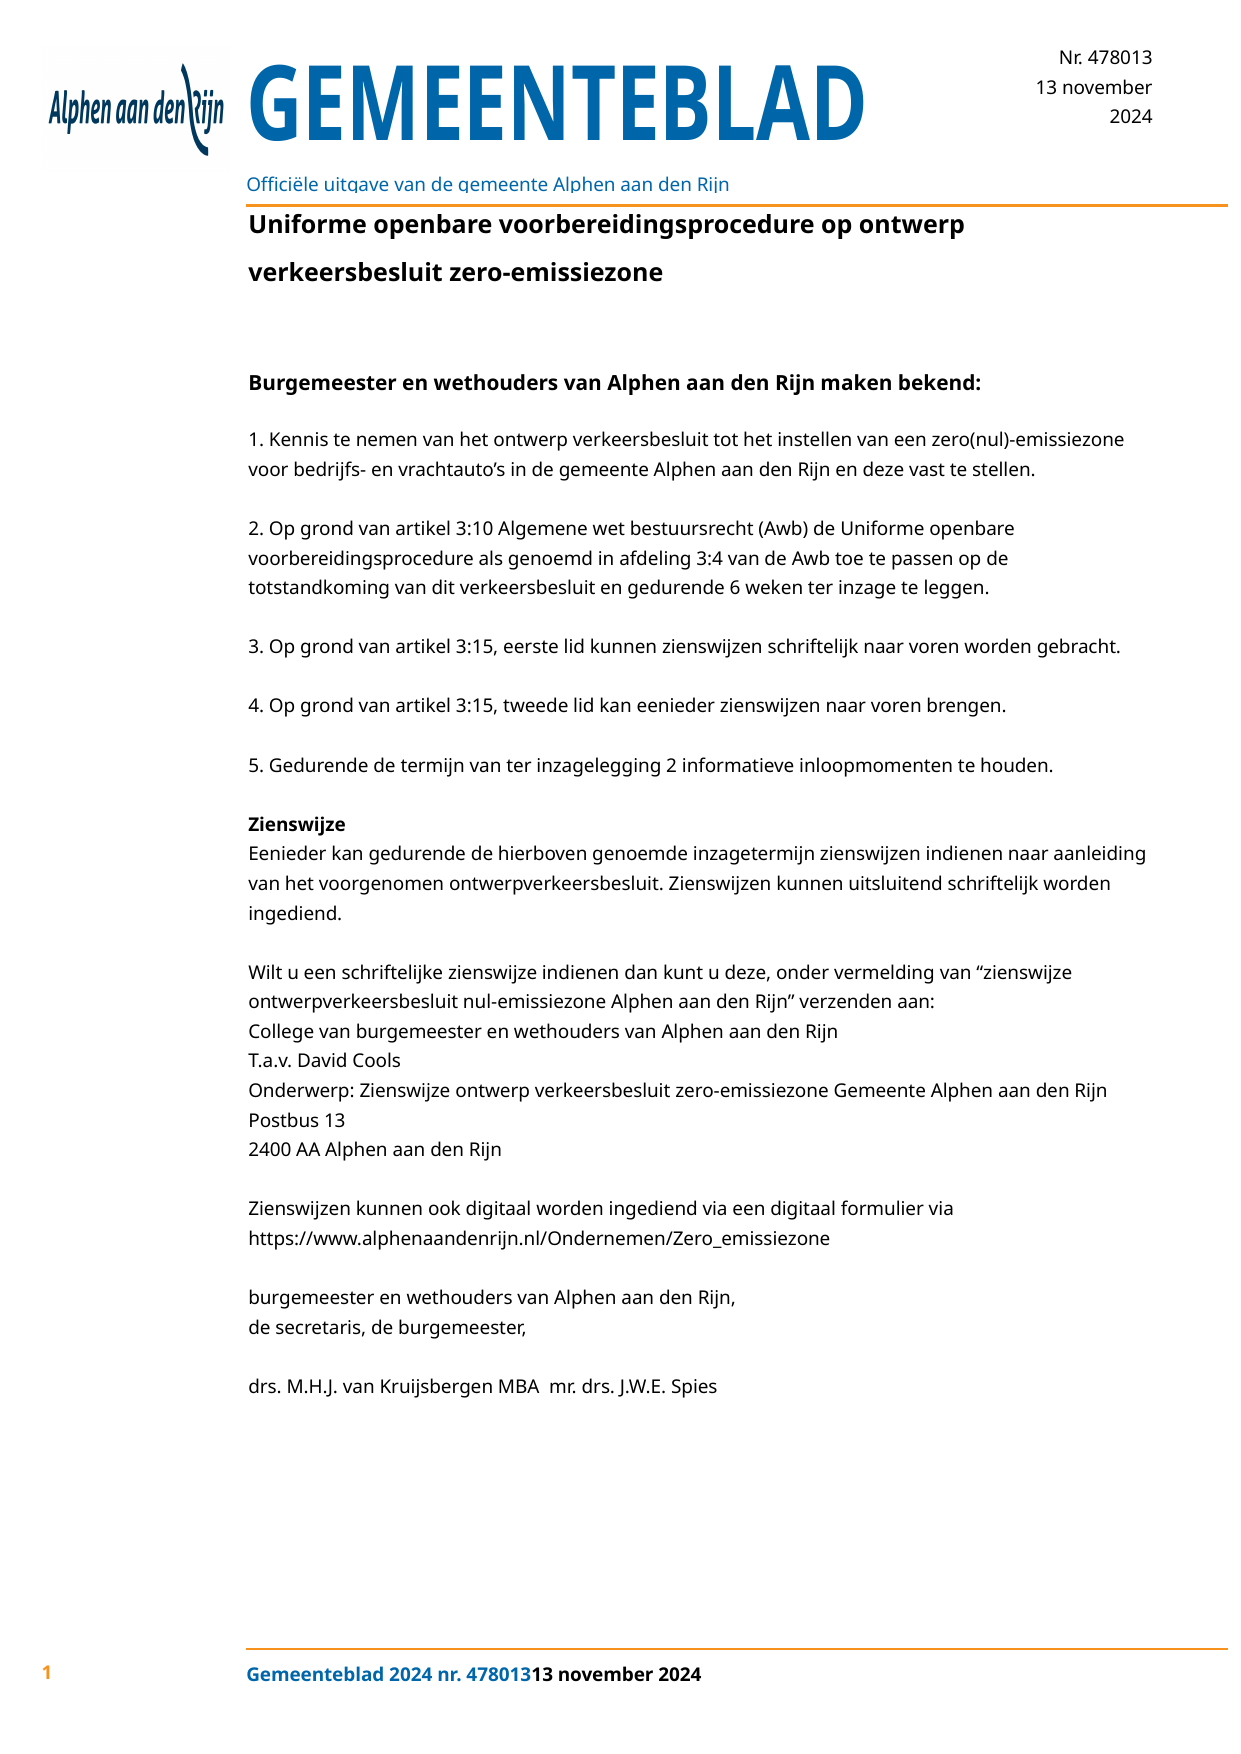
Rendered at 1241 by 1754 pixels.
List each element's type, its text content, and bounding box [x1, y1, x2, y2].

picture [41, 47, 231, 172]
text Burgemeester en wethouders van Alphen aan den Rijn maken bekend: [248, 368, 1152, 397]
text Uniforme openbare voorbereidingsprocedure op ontwerp verkeersbesluit zero-emissiezone [248, 207, 1152, 288]
text Zienswijzen kunnen ook digitaal worden ingediend via een digitaal formulier via https://www.alphenaandenrijn.nl/Ondernemen/Zero_emissiezone [248, 1196, 1152, 1251]
text Eenieder kan gedurende de hierboven genoemde inzagetermijn zienswijzen indienen naar aanleiding van het voorgenomen ontwerpverkeersbesluit. Zienswijzen kunnen uitsluitend schriftelijk worden ingediend. [248, 841, 1152, 925]
text 3. Op grond van artikel 3:15, eerste lid kunnen zienswijzen schriftelijk naar voren worden gebracht. [248, 633, 1152, 659]
text College van burgemeester en wethouders van Alphen aan den Rijn [248, 1018, 1152, 1044]
text 2400 AA Alphen aan den Rijn [248, 1136, 1152, 1162]
text Onderwerp: Zienswijze ontwerp verkeersbesluit zero-emissiezone Gemeente Alphen aan den Rijn [248, 1077, 1152, 1103]
text burgemeester en wethouders van Alphen aan den Rijn, [248, 1284, 1152, 1310]
text Zienswijze [248, 811, 1152, 837]
text 2. Op grond van artikel 3:10 Algemene wet bestuursrecht (Awb) de Uniforme openbare voorbereidingsprocedure als genoemd in afdeling 3:4 van de Awb toe te passen op de totstandkoming van dit verkeersbesluit en gedurende 6 weken ter inzage te leggen. [248, 515, 1152, 600]
text 4. Op grond van artikel 3:15, tweede lid kan eenieder zienswijzen naar voren brengen. [248, 693, 1152, 718]
text Wilt u een schriftelijke zienswijze indienen dan kunt u deze, onder vermelding van “zienswijze ontwerpverkeersbesluit nul-emissiezone Alphen aan den Rijn” verzenden aan: [248, 959, 1152, 1014]
text Postbus 13 [248, 1107, 1152, 1132]
text 1. Kennis te nemen van het ontwerp verkeersbesluit tot het instellen van een zero(nul)-emissiezone voor bedrijfs- en vrachtauto’s in de gemeente Alphen aan den Rijn en deze vast te stellen. [248, 426, 1152, 482]
text T.a.v. David Cools [248, 1048, 1152, 1073]
text 5. Gedurende de termijn van ter inzagelegging 2 informatieve inloopmomenten te houden. [248, 752, 1152, 777]
text drs. M.H.J. van Kruijsbergen MBA mr. drs. J.W.E. Spies [248, 1373, 1152, 1399]
text de secretaris, de burgemeester, [248, 1314, 1152, 1339]
